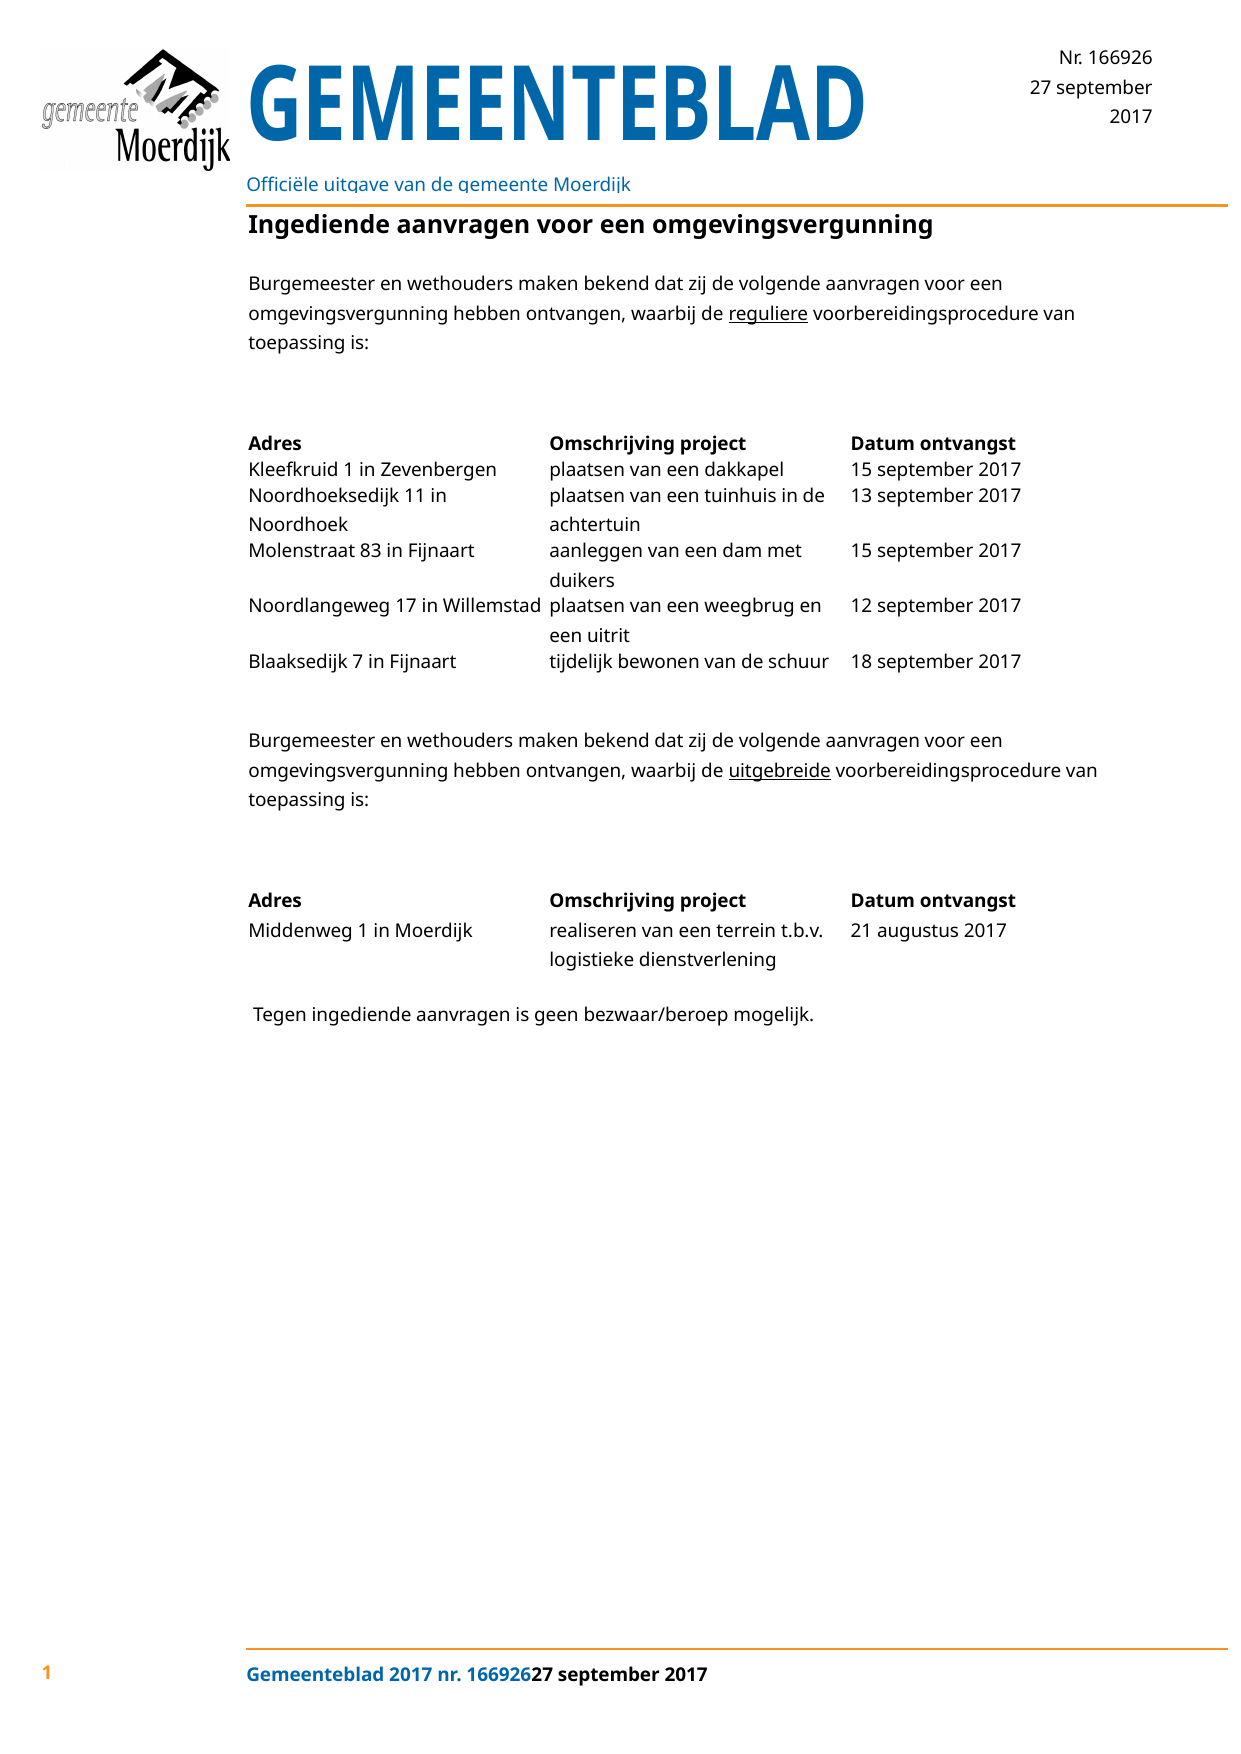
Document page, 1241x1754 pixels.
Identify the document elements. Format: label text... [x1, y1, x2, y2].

table_cell 13 september 2017 [850, 482, 1152, 537]
table_header Omschrijving project realiseren van een terrein t.b.v. logistieke dienstverlening [549, 887, 850, 972]
table_cell tijdelijk bewonen van de schuur [549, 648, 850, 673]
table_cell 12 september 2017 [850, 593, 1152, 648]
table_header Adres Middenweg 1 in Moerdijk [248, 887, 549, 972]
table_cell plaatsen van een tuinhuis in de achtertuin [549, 482, 850, 537]
table_cell 15 september 2017 [850, 537, 1152, 592]
text Ingediende aanvragen voor een omgevingsvergunning [248, 207, 1152, 241]
text Burgemeester en wethouders maken bekend dat zij de volgende aanvragen voor een omgevingsvergunning hebben ontvangen, waarbij de reguliere voorbereidingsprocedure van toepassing is: [248, 270, 1152, 355]
table_cell [248, 972, 549, 998]
table_header Datum ontvangst [850, 430, 1152, 456]
table_cell [549, 972, 850, 998]
table_cell Molenstraat 83 in Fijnaart [248, 537, 549, 592]
table_cell plaatsen van een weegbrug en een uitrit [549, 593, 850, 648]
table_cell Blaaksedijk 7 in Fijnaart [248, 648, 549, 673]
table_cell aanleggen van een dam met duikers [549, 537, 850, 592]
text Tegen ingediende aanvragen is geen bezwaar/beroep mogelijk. [248, 1001, 1152, 1027]
table_header Datum ontvangst 21 augustus 2017 [850, 887, 1152, 972]
table_cell 18 september 2017 [850, 648, 1152, 673]
table_cell 15 september 2017 [850, 456, 1152, 482]
table_cell Kleefkruid 1 in Zevenbergen [248, 456, 549, 482]
table_header Adres [248, 430, 549, 456]
table_header Omschrijving project [549, 430, 850, 456]
table_cell Noordhoeksedijk 11 in Noordhoek [248, 482, 549, 537]
table_cell Noordlangeweg 17 in Willemstad [248, 593, 549, 648]
table_cell [850, 972, 1152, 998]
text Burgemeester en wethouders maken bekend dat zij de volgende aanvragen voor een omgevingsvergunning hebben ontvangen, waarbij de uitgebreide voorbereidingsprocedure van toepassing is: [248, 727, 1152, 812]
picture [41, 47, 231, 172]
table_cell plaatsen van een dakkapel [549, 456, 850, 482]
